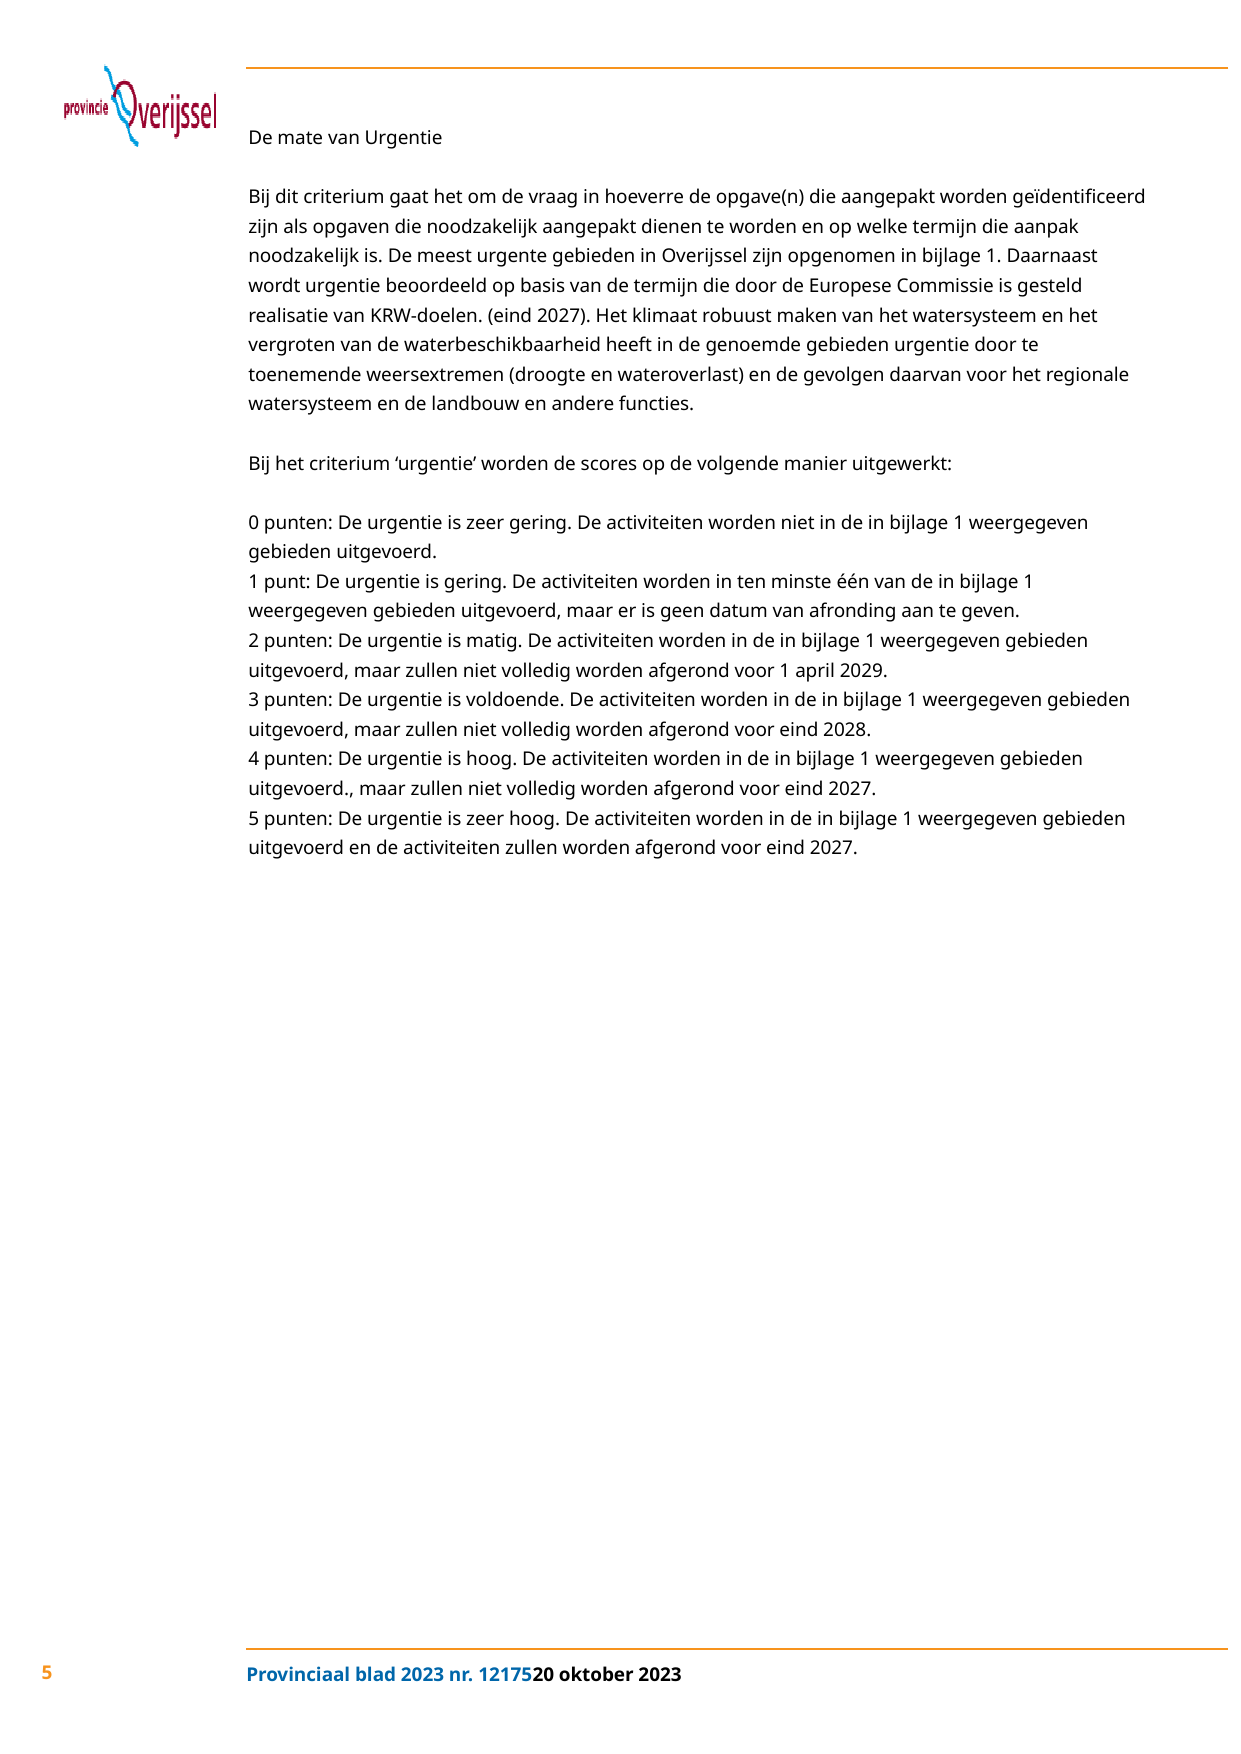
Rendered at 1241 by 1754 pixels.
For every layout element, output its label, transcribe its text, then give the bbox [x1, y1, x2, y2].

text 2 punten: De urgentie is matig. De activiteiten worden in de in bijlage 1 weergegeven gebieden uitgevoerd, maar zullen niet volledig worden afgerond voor 1 april 2029. [248, 627, 1152, 683]
text De mate van Urgentie [248, 124, 1152, 150]
text 5 punten: De urgentie is zeer hoog. De activiteiten worden in de in bijlage 1 weergegeven gebieden uitgevoerd en de activiteiten zullen worden afgerond voor eind 2027. [248, 805, 1152, 860]
text Bij dit criterium gaat het om de vraag in hoeverre de opgave(n) die aangepakt worden geïdentificeerd zijn als opgaven die noodzakelijk aangepakt dienen te worden en op welke termijn die aanpak noodzakelijk is. De meest urgente gebieden in Overijssel zijn opgenomen in bijlage 1. Daarnaast wordt urgentie beoordeeld op basis van de termijn die door de Europese Commissie is gesteld realisatie van KRW-doelen. (eind 2027). Het klimaat robuust maken van het watersysteem en het vergroten van de waterbeschikbaarheid heeft in de genoemde gebieden urgentie door te toenemende weersextremen (droogte en wateroverlast) en de gevolgen daarvan voor het regionale watersysteem en de landbouw en andere functies. [248, 183, 1152, 416]
picture [41, 47, 231, 172]
text Bij het criterium ‘urgentie’ worden de scores op de volgende manier uitgewerkt: [248, 450, 1152, 476]
text 1 punt: De urgentie is gering. De activiteiten worden in ten minste één van de in bijlage 1 weergegeven gebieden uitgevoerd, maar er is geen datum van afronding aan te geven. [248, 568, 1152, 623]
text 3 punten: De urgentie is voldoende. De activiteiten worden in de in bijlage 1 weergegeven gebieden uitgevoerd, maar zullen niet volledig worden afgerond voor eind 2028. [248, 686, 1152, 742]
text 0 punten: De urgentie is zeer gering. De activiteiten worden niet in de in bijlage 1 weergegeven gebieden uitgevoerd. [248, 509, 1152, 564]
text 4 punten: De urgentie is hoog. De activiteiten worden in de in bijlage 1 weergegeven gebieden uitgevoerd., maar zullen niet volledig worden afgerond voor eind 2027. [248, 746, 1152, 801]
